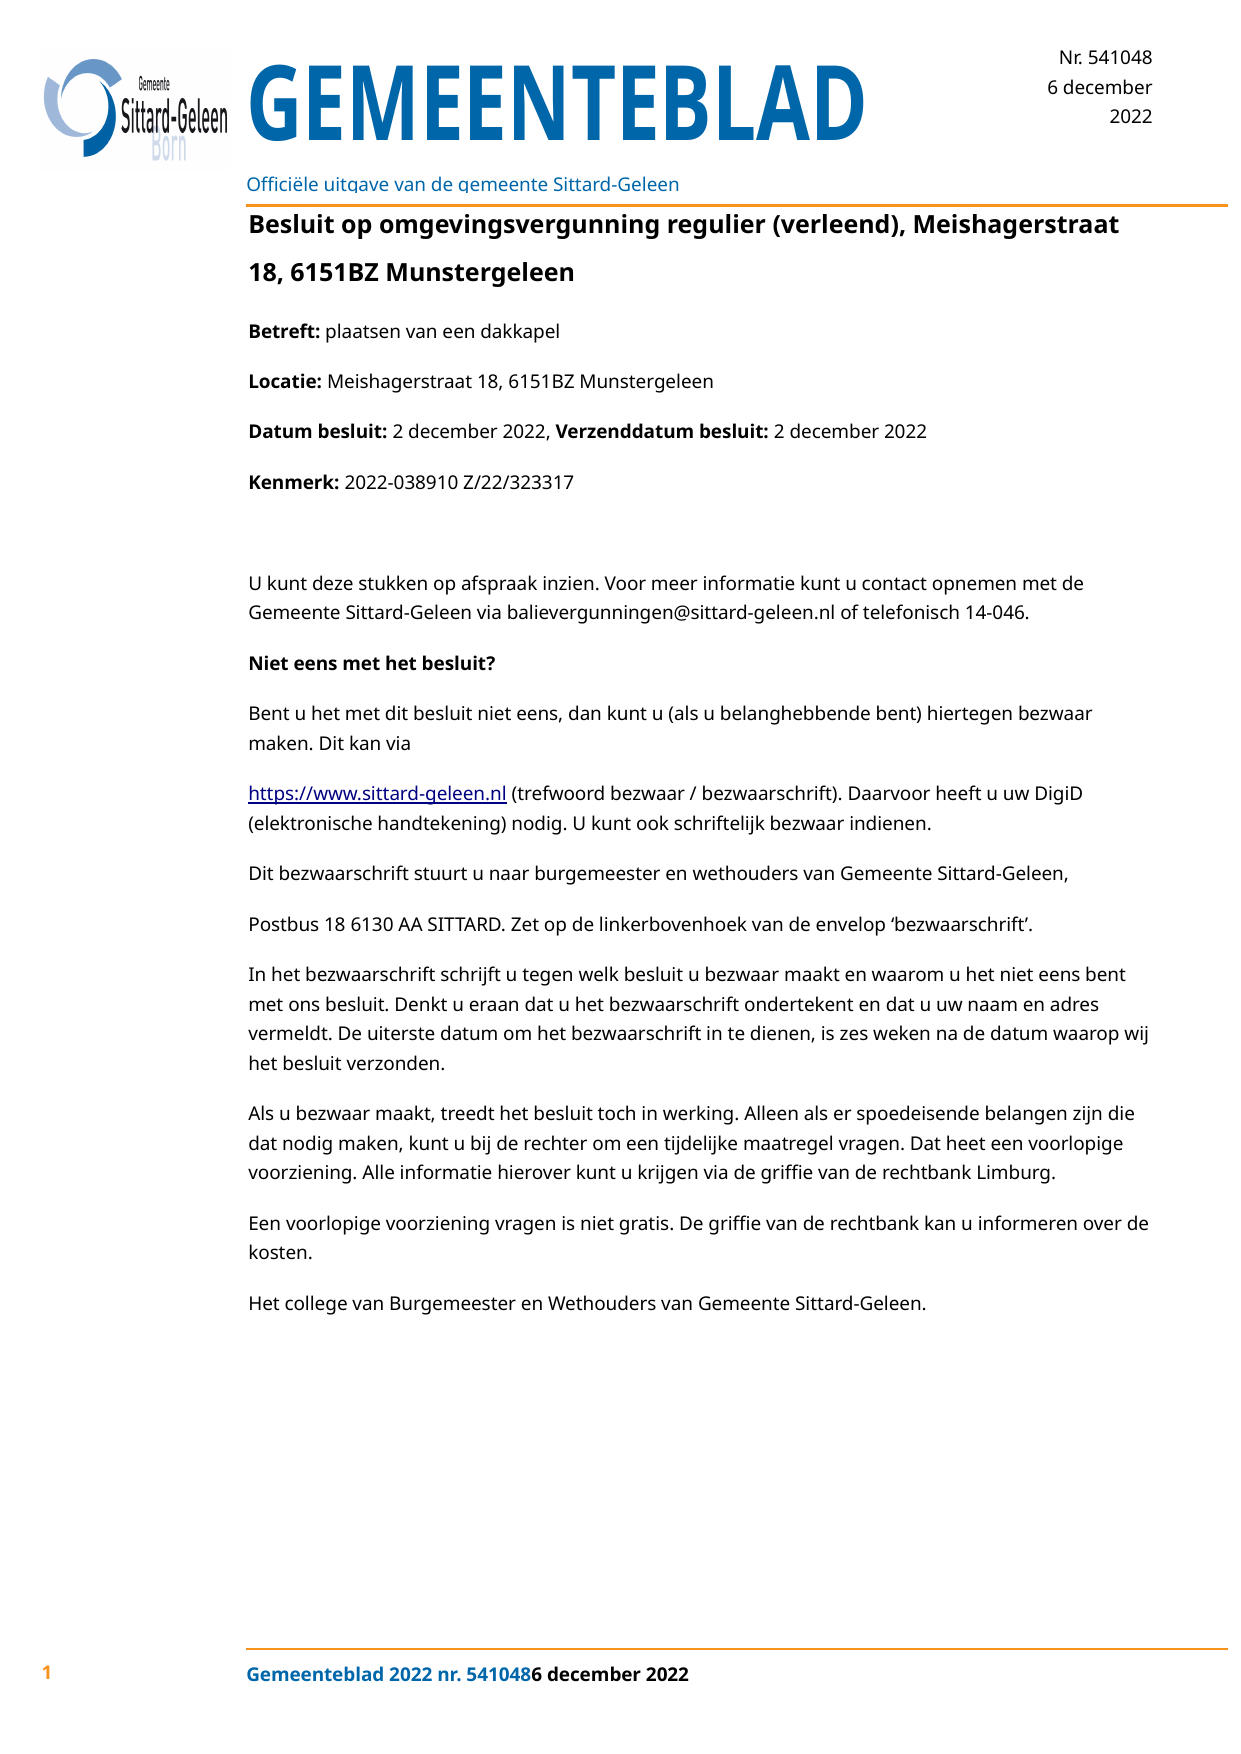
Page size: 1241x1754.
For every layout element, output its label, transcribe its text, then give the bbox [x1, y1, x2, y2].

text Een voorlopige voorziening vragen is niet gratis. De griffie van de rechtbank kan u informeren over de kosten. [248, 1210, 1152, 1265]
text Locatie: Meishagerstraat 18, 6151BZ Munstergeleen [248, 368, 1152, 394]
text Besluit op omgevingsvergunning regulier (verleend), Meishagerstraat 18, 6151BZ Munstergeleen [248, 207, 1152, 288]
picture [41, 47, 231, 172]
text U kunt deze stukken op afspraak inzien. Voor meer informatie kunt u contact opnemen met de Gemeente Sittard-Geleen via balievergunningen@sittard-geleen.nl of telefonisch 14-046. [248, 570, 1152, 625]
text https://www.sittard-geleen.nl (trefwoord bezwaar / bezwaarschrift). Daarvoor heeft u uw DigiD (elektronische handtekening) nodig. U kunt ook schriftelijk bezwaar indienen. [248, 780, 1152, 836]
text Als u bezwaar maakt, treedt het besluit toch in werking. Alleen als er spoedeisende belangen zijn die dat nodig maken, kunt u bij de rechter om een tijdelijke maatregel vragen. Dat heet een voorlopige voorziening. Alle informatie hierover kunt u krijgen via de griffie van de rechtbank Limburg. [248, 1100, 1152, 1185]
text In het bezwaarschrift schrijft u tegen welk besluit u bezwaar maakt en waarom u het niet eens bent met ons besluit. Denkt u eraan dat u het bezwaarschrift ondertekent en dat u uw naam en adres vermeldt. De uiterste datum om het bezwaarschrift in te dienen, is zes weken na de datum waarop wij het besluit verzonden. [248, 961, 1152, 1076]
text Dit bezwaarschrift stuurt u naar burgemeester en wethouders van Gemeente Sittard-Geleen, [248, 860, 1152, 886]
text Betreft: plaatsen van een dakkapel [248, 318, 1152, 344]
text Datum besluit: 2 december 2022, Verzenddatum besluit: 2 december 2022 [248, 419, 1152, 444]
text Postbus 18 6130 AA SITTARD. Zet op de linkerbovenhoek van de envelop ‘bezwaarschrift’. [248, 911, 1152, 937]
text Het college van Burgemeester en Wethouders van Gemeente Sittard-Geleen. [248, 1290, 1152, 1316]
text Bent u het met dit besluit niet eens, dan kunt u (als u belanghebbende bent) hiertegen bezwaar maken. Dit kan via [248, 700, 1152, 756]
text Kenmerk: 2022-038910 Z/22/323317 [248, 469, 1152, 495]
text Niet eens met het besluit? [248, 650, 1152, 676]
